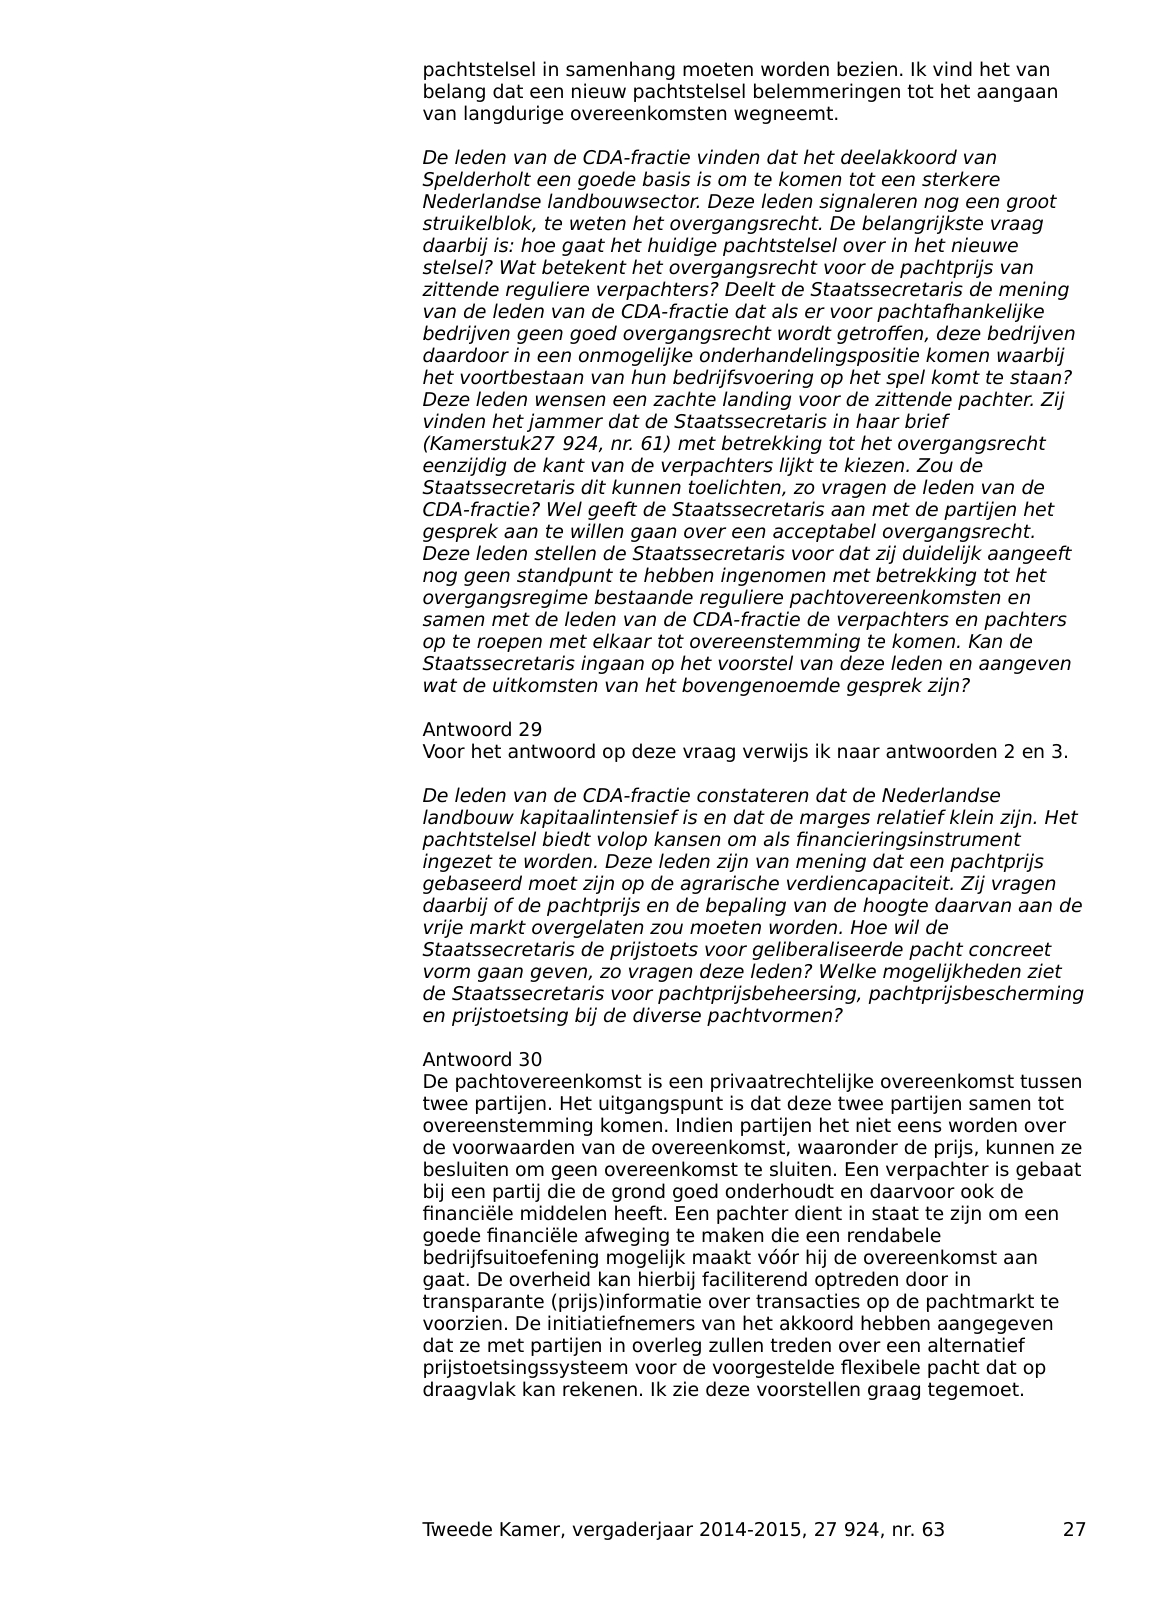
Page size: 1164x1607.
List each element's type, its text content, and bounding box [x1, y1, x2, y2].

text Antwoord 29 [422, 719, 1087, 741]
text De leden van de CDA-fractie constateren dat de Nederlandse landbouw kapitaalintensief is en dat de marges relatief klein zijn. Het pachtstelsel biedt volop kansen om als financieringsinstrument ingezet te worden. Deze leden zijn van mening dat een pachtprijs gebaseerd moet zijn op de agrarische verdiencapaciteit. Zij vragen daarbij of de pachtprijs en de bepaling van de hoogte daarvan aan de vrije markt overgelaten zou moeten worden. Hoe wil de Staatssecretaris de prijstoets voor geliberaliseerde pacht concreet vorm gaan geven, zo vragen deze leden? Welke mogelijkheden ziet de Staatssecretaris voor pachtprijsbeheersing, pachtprijsbescherming en prijstoetsing bij de diverse pachtvormen? [422, 785, 1087, 1027]
text De pachtovereenkomst is een privaatrechtelijke overeenkomst tussen twee partijen. Het uitgangspunt is dat deze twee partijen samen tot overeenstemming komen. Indien partijen het niet eens worden over de voorwaarden van de overeenkomst, waaronder de prijs, kunnen ze besluiten om geen overeenkomst te sluiten. Een verpachter is gebaat bij een partij die de grond goed onderhoudt en daarvoor ook de financiële middelen heeft. Een pachter dient in staat te zijn om een goede financiële afweging te maken die een rendabele bedrijfsuitoefening mogelijk maakt vóór hij de overeenkomst aan gaat. De overheid kan hierbij faciliterend optreden door in transparante (prijs)informatie over transacties op de pachtmarkt te voorzien. De initiatiefnemers van het akkoord hebben aangegeven dat ze met partijen in overleg zullen treden over een alternatief prijstoetsingssysteem voor de voorgestelde flexibele pacht dat op draagvlak kan rekenen. Ik zie deze voorstellen graag tegemoet. [422, 1071, 1087, 1401]
text Antwoord 30 [422, 1049, 1087, 1071]
text De leden van de CDA-fractie vinden dat het deelakkoord van Spelderholt een goede basis is om te komen tot een sterkere Nederlandse landbouwsector. Deze leden signaleren nog een groot struikelblok, te weten het overgangsrecht. De belangrijkste vraag daarbij is: hoe gaat het huidige pachtstelsel over in het nieuwe stelsel? Wat betekent het overgangsrecht voor de pachtprijs van zittende reguliere verpachters? Deelt de Staatssecretaris de mening van de leden van de CDA-fractie dat als er voor pachtafhankelijke bedrijven geen goed overgangsrecht wordt getroffen, deze bedrijven daardoor in een onmogelijke onderhandelingspositie komen waarbij het voortbestaan van hun bedrijfsvoering op het spel komt te staan? Deze leden wensen een zachte landing voor de zittende pachter. Zij vinden het jammer dat de Staatssecretaris in haar brief (Kamerstuk27 924, nr. 61) met betrekking tot het overgangsrecht eenzijdig de kant van de verpachters lijkt te kiezen. Zou de Staatssecretaris dit kunnen toelichten, zo vragen de leden van de CDA-fractie? Wel geeft de Staatssecretaris aan met de partijen het gesprek aan te willen gaan over een acceptabel overgangsrecht. Deze leden stellen de Staatssecretaris voor dat zij duidelijk aangeeft nog geen standpunt te hebben ingenomen met betrekking tot het overgangsregime bestaande reguliere pachtovereenkomsten en samen met de leden van de CDA-fractie de verpachters en pachters op te roepen met elkaar tot overeenstemming te komen. Kan de Staatssecretaris ingaan op het voorstel van deze leden en aangeven wat de uitkomsten van het bovengenoemde gesprek zijn? [422, 147, 1087, 697]
text pachtstelsel in samenhang moeten worden bezien. Ik vind het van belang dat een nieuw pachtstelsel belemmeringen tot het aangaan van langdurige overeenkomsten wegneemt. [422, 59, 1087, 125]
text Voor het antwoord op deze vraag verwijs ik naar antwoorden 2 en 3. [422, 741, 1087, 763]
